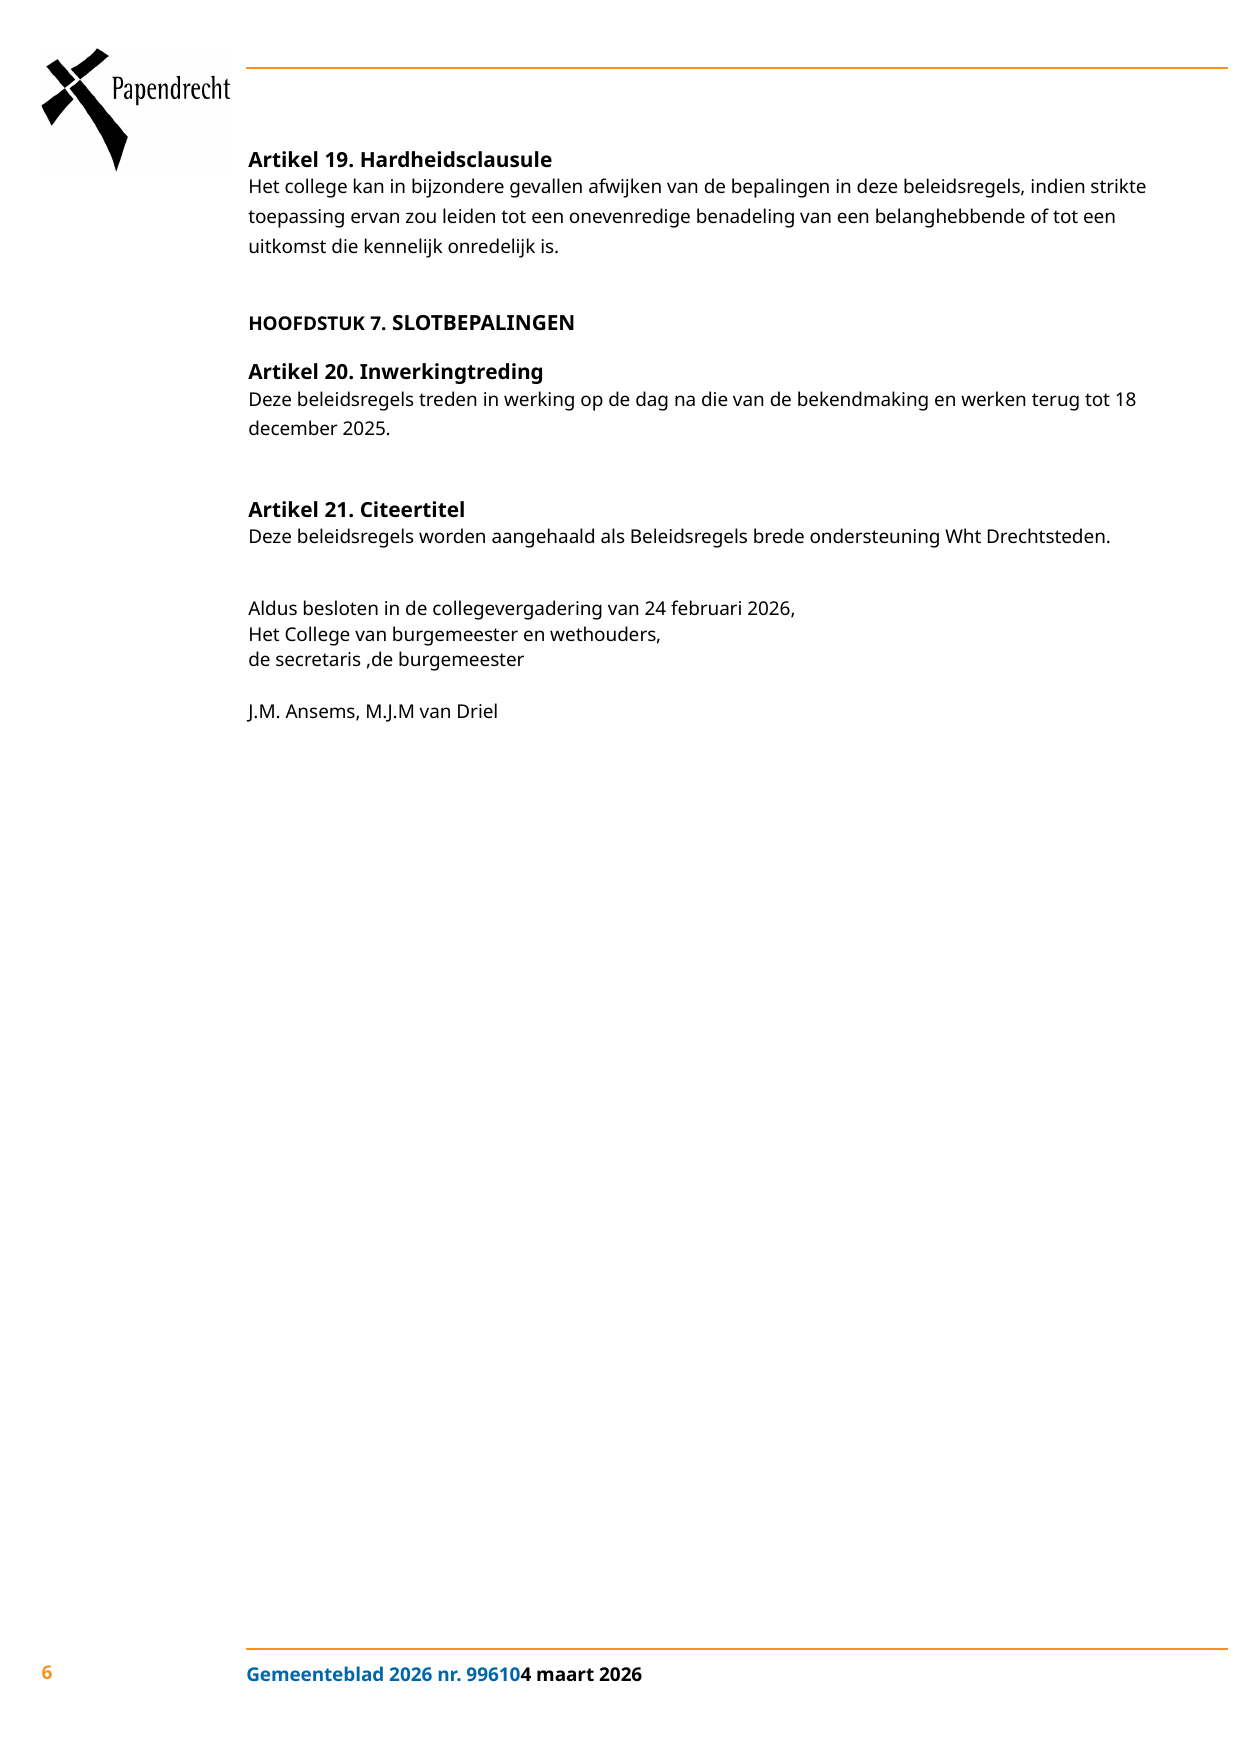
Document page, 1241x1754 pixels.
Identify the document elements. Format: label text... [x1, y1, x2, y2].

picture [41, 47, 231, 172]
text de secretaris ,de burgemeester [248, 647, 1152, 672]
text Het College van burgemeester en wethouders, [248, 621, 1152, 647]
text Deze beleidsregels treden in werking op de dag na die van de bekendmaking en werken terug tot 18 december 2025. [248, 386, 1152, 441]
text Artikel 21. Citeertitel [248, 495, 1152, 524]
text J.M. Ansems, M.J.M van Driel [248, 698, 1152, 724]
text Deze beleidsregels worden aangehaald als Beleidsregels brede ondersteuning Wht Drechtsteden. [248, 524, 1152, 549]
text Artikel 20. Inwerkingtreding [248, 357, 1152, 386]
text Artikel 19. Hardheidsclausule [248, 145, 1152, 174]
text Aldus besloten in de collegevergadering van 24 februari 2026, [248, 595, 1152, 621]
text HOOFDSTUK 7. SLOTBEPALINGEN [248, 308, 1152, 336]
text Het college kan in bijzondere gevallen afwijken van de bepalingen in deze beleidsregels, indien strikte toepassing ervan zou leiden tot een onevenredige benadeling van een belanghebbende of tot een uitkomst die kennelijk onredelijk is. [248, 174, 1152, 258]
